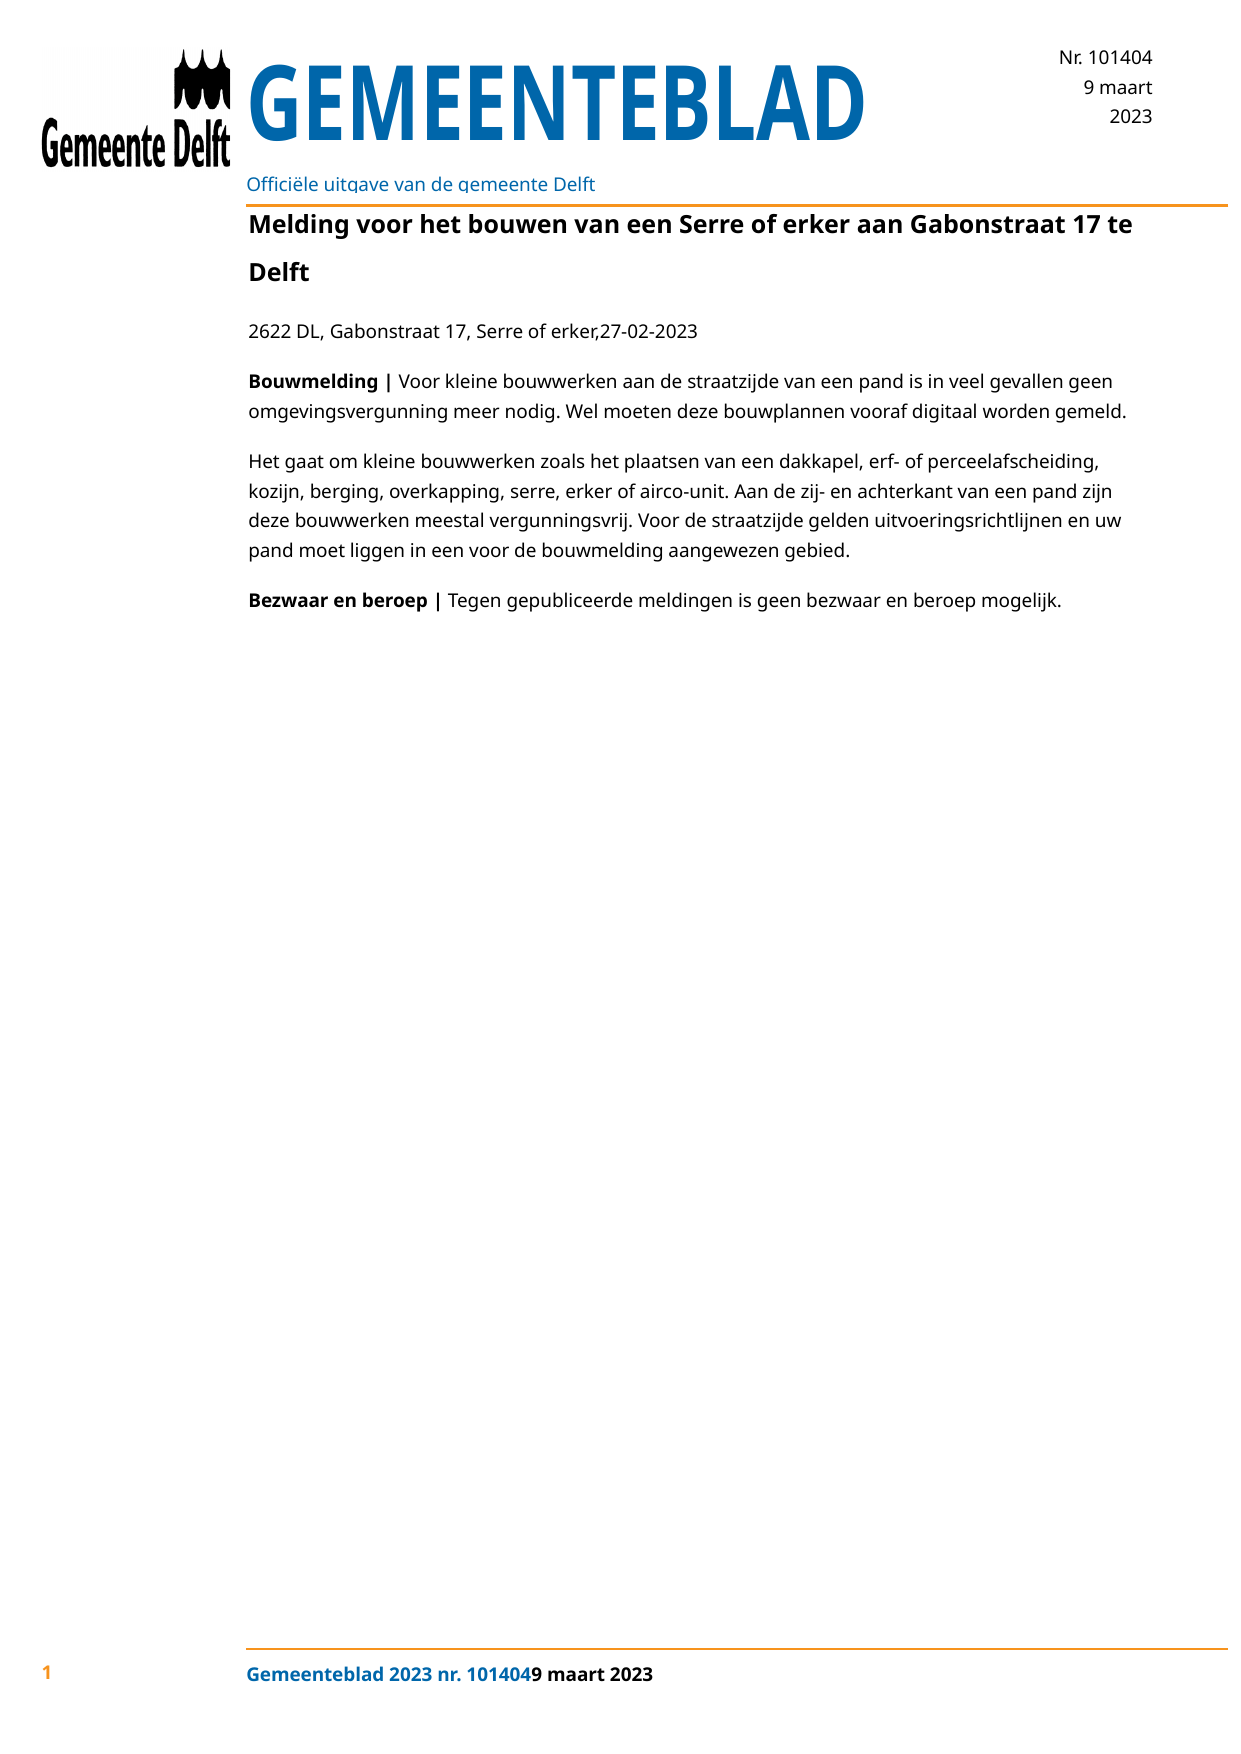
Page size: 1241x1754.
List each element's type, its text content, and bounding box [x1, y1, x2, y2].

picture [41, 47, 231, 172]
text Bezwaar en beroep | Tegen gepubliceerde meldingen is geen bezwaar en beroep mogelijk. [248, 587, 1152, 613]
text Bouwmelding | Voor kleine bouwwerken aan de straatzijde van een pand is in veel gevallen geen omgevingsvergunning meer nodig. Wel moeten deze bouwplannen vooraf digitaal worden gemeld. [248, 368, 1152, 424]
text 2622 DL, Gabonstraat 17, Serre of erker,27-02-2023 [248, 318, 1152, 344]
text Het gaat om kleine bouwwerken zoals het plaatsen van een dakkapel, erf- of perceelafscheiding, kozijn, berging, overkapping, serre, erker of airco-unit. Aan de zij- en achterkant van een pand zijn deze bouwwerken meestal vergunningsvrij. Voor de straatzijde gelden uitvoeringsrichtlijnen en uw pand moet liggen in een voor de bouwmelding aangewezen gebied. [248, 448, 1152, 563]
text Melding voor het bouwen van een Serre of erker aan Gabonstraat 17 te Delft [248, 207, 1152, 288]
